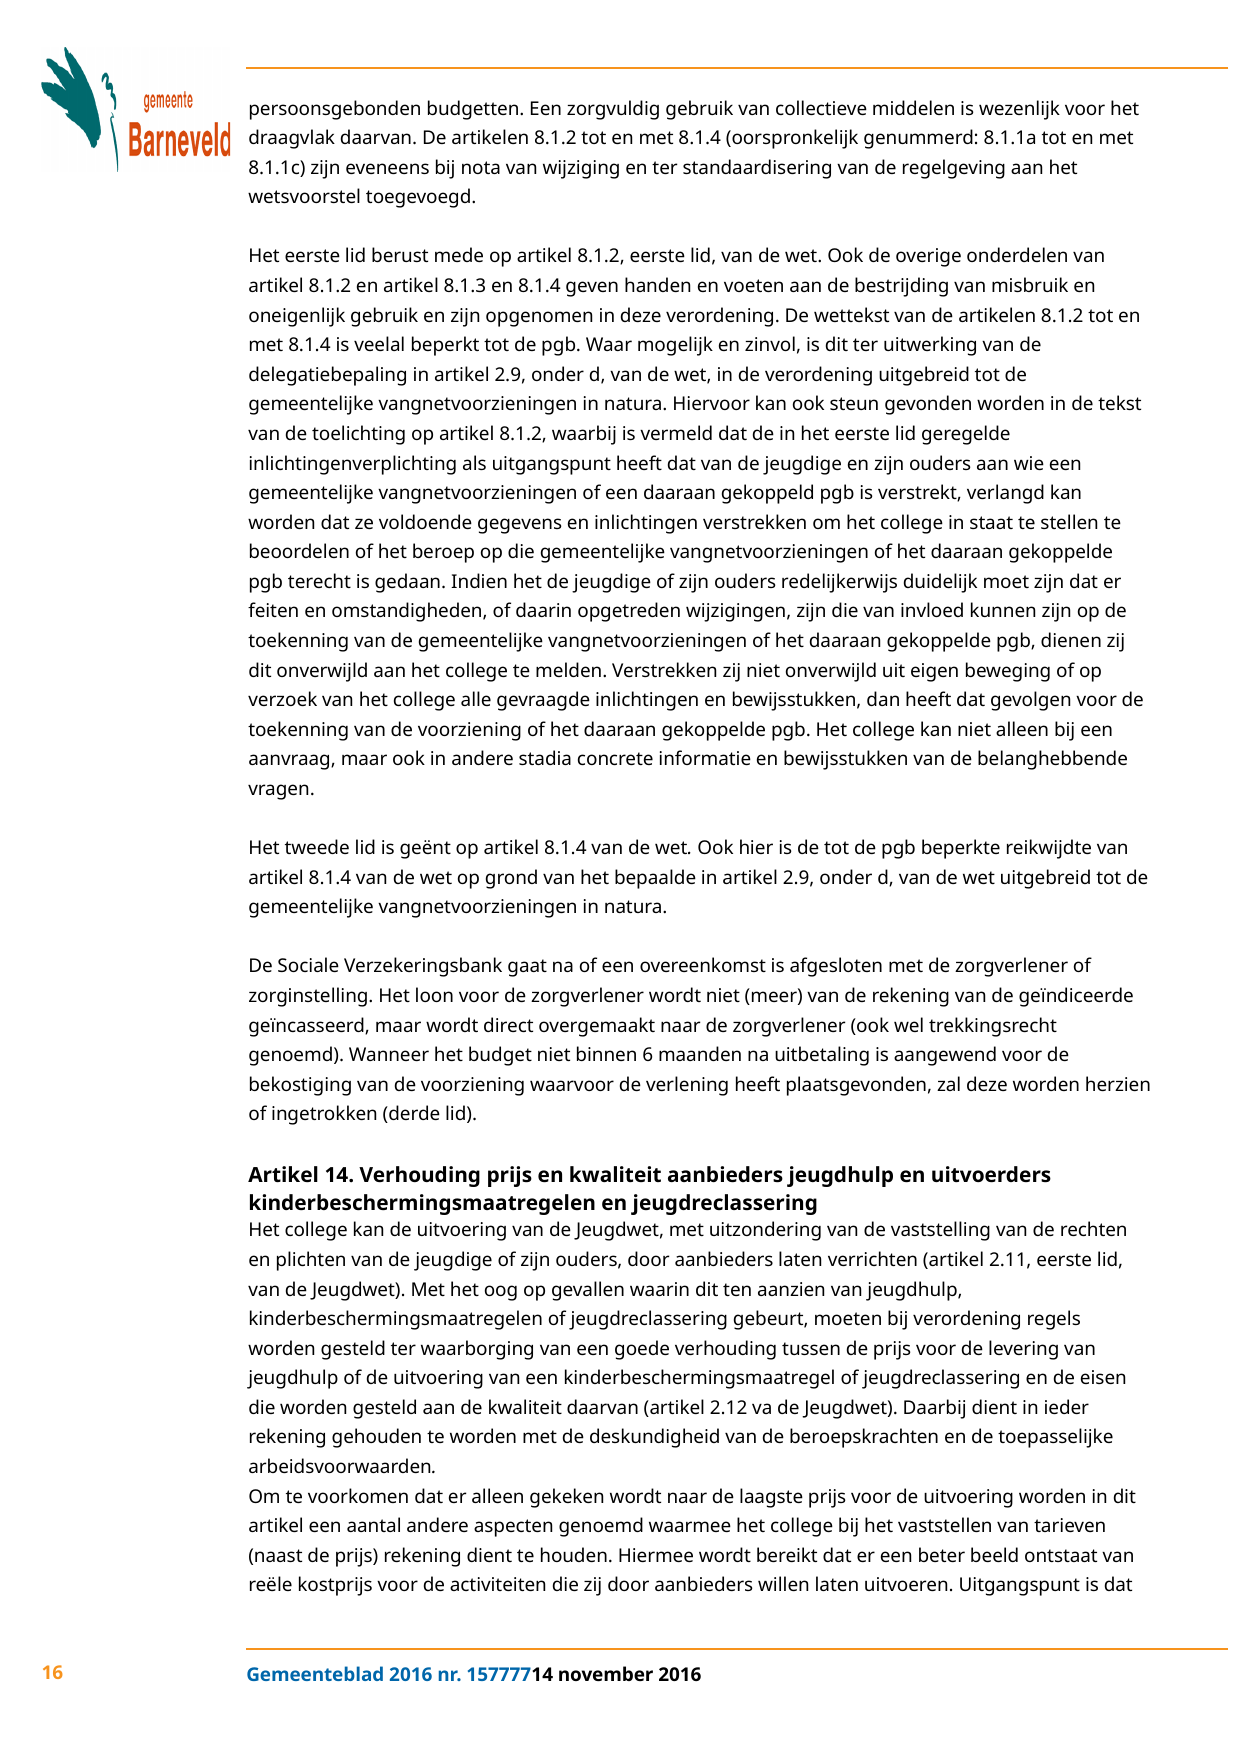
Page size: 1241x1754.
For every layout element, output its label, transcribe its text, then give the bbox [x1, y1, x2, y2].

text Het eerste lid berust mede op artikel 8.1.2, eerste lid, van de wet. Ook de overige onderdelen van artikel 8.1.2 en artikel 8.1.3 en 8.1.4 geven handen en voeten aan de bestrijding van misbruik en oneigenlijk gebruik en zijn opgenomen in deze verordening. De wettekst van de artikelen 8.1.2 tot en met 8.1.4 is veelal beperkt tot de pgb. Waar mogelijk en zinvol, is dit ter uitwerking van de delegatiebepaling in artikel 2.9, onder d, van de wet, in de verordening uitgebreid tot de gemeentelijke vangnetvoorzieningen in natura. Hiervoor kan ook steun gevonden worden in de tekst van de toelichting op artikel 8.1.2, waarbij is vermeld dat de in het eerste lid geregelde inlichtingenverplichting als uitgangspunt heeft dat van de jeugdige en zijn ouders aan wie een gemeentelijke vangnetvoorzieningen of een daaraan gekoppeld pgb is verstrekt, verlangd kan worden dat ze voldoende gegevens en inlichtingen verstrekken om het college in staat te stellen te beoordelen of het beroep op die gemeentelijke vangnetvoorzieningen of het daaraan gekoppelde pgb terecht is gedaan. Indien het de jeugdige of zijn ouders redelijkerwijs duidelijk moet zijn dat er feiten en omstandigheden, of daarin opgetreden wijzigingen, zijn die van invloed kunnen zijn op de toekenning van de gemeentelijke vangnetvoorzieningen of het daaraan gekoppelde pgb, dienen zij dit onverwijld aan het college te melden. Verstrekken zij niet onverwijld uit eigen beweging of op verzoek van het college alle gevraagde inlichtingen en bewijsstukken, dan heeft dat gevolgen voor de toekenning van de voorziening of het daaraan gekoppelde pgb. Het college kan niet alleen bij een aanvraag, maar ook in andere stadia concrete informatie en bewijsstukken van de belanghebbende vragen. [248, 243, 1152, 801]
text Het college kan de uitvoering van de Jeugdwet, met uitzondering van de vaststelling van de rechten en plichten van de jeugdige of zijn ouders, door aanbieders laten verrichten (artikel 2.11, eerste lid, van de Jeugdwet). Met het oog op gevallen waarin dit ten aanzien van jeugdhulp, kinderbeschermingsmaatregelen of jeugdreclassering gebeurt, moeten bij verordening regels worden gesteld ter waarborging van een goede verhouding tussen de prijs voor de levering van jeugdhulp of de uitvoering van een kinderbeschermingsmaatregel of jeugdreclassering en de eisen die worden gesteld aan de kwaliteit daarvan (artikel 2.12 va de Jeugdwet). Daarbij dient in ieder rekening gehouden te worden met de deskundigheid van de beroepskrachten en de toepasselijke arbeidsvoorwaarden. [248, 1217, 1152, 1479]
text Het tweede lid is geënt op artikel 8.1.4 van de wet. Ook hier is de tot de pgb beperkte reikwijdte van artikel 8.1.4 van de wet op grond van het bepaalde in artikel 2.9, onder d, van de wet uitgebreid tot de gemeentelijke vangnetvoorzieningen in natura. [248, 834, 1152, 919]
text Artikel 14. Verhouding prijs en kwaliteit aanbieders jeugdhulp en uitvoerders kinderbeschermingsmaatregelen en jeugdreclassering [248, 1160, 1152, 1217]
text Om te voorkomen dat er alleen gekeken wordt naar de laagste prijs voor de uitvoering worden in dit artikel een aantal andere aspecten genoemd waarmee het college bij het vaststellen van tarieven (naast de prijs) rekening dient te houden. Hiermee wordt bereikt dat er een beter beeld ontstaat van reële kostprijs voor de activiteiten die zij door aanbieders willen laten uitvoeren. Uitgangspunt is dat [248, 1483, 1152, 1597]
text persoonsgebonden budgetten. Een zorgvuldig gebruik van collectieve middelen is wezenlijk voor het draagvlak daarvan. De artikelen 8.1.2 tot en met 8.1.4 (oorspronkelijk genummerd: 8.1.1a tot en met 8.1.1c) zijn eveneens bij nota van wijziging en ter standaardisering van de regelgeving aan het wetsvoorstel toegevoegd. [248, 95, 1152, 209]
text De Sociale Verzekeringsbank gaat na of een overeenkomst is afgesloten met de zorgverlener of zorginstelling. Het loon voor de zorgverlener wordt niet (meer) van de rekening van de geïndiceerde geïncasseerd, maar wordt direct overgemaakt naar de zorgverlener (ook wel trekkingsrecht genoemd). Wanneer het budget niet binnen 6 maanden na uitbetaling is aangewend voor de bekostiging van de voorziening waarvoor de verlening heeft plaatsgevonden, zal deze worden herzien of ingetrokken (derde lid). [248, 953, 1152, 1126]
picture [41, 47, 231, 172]
